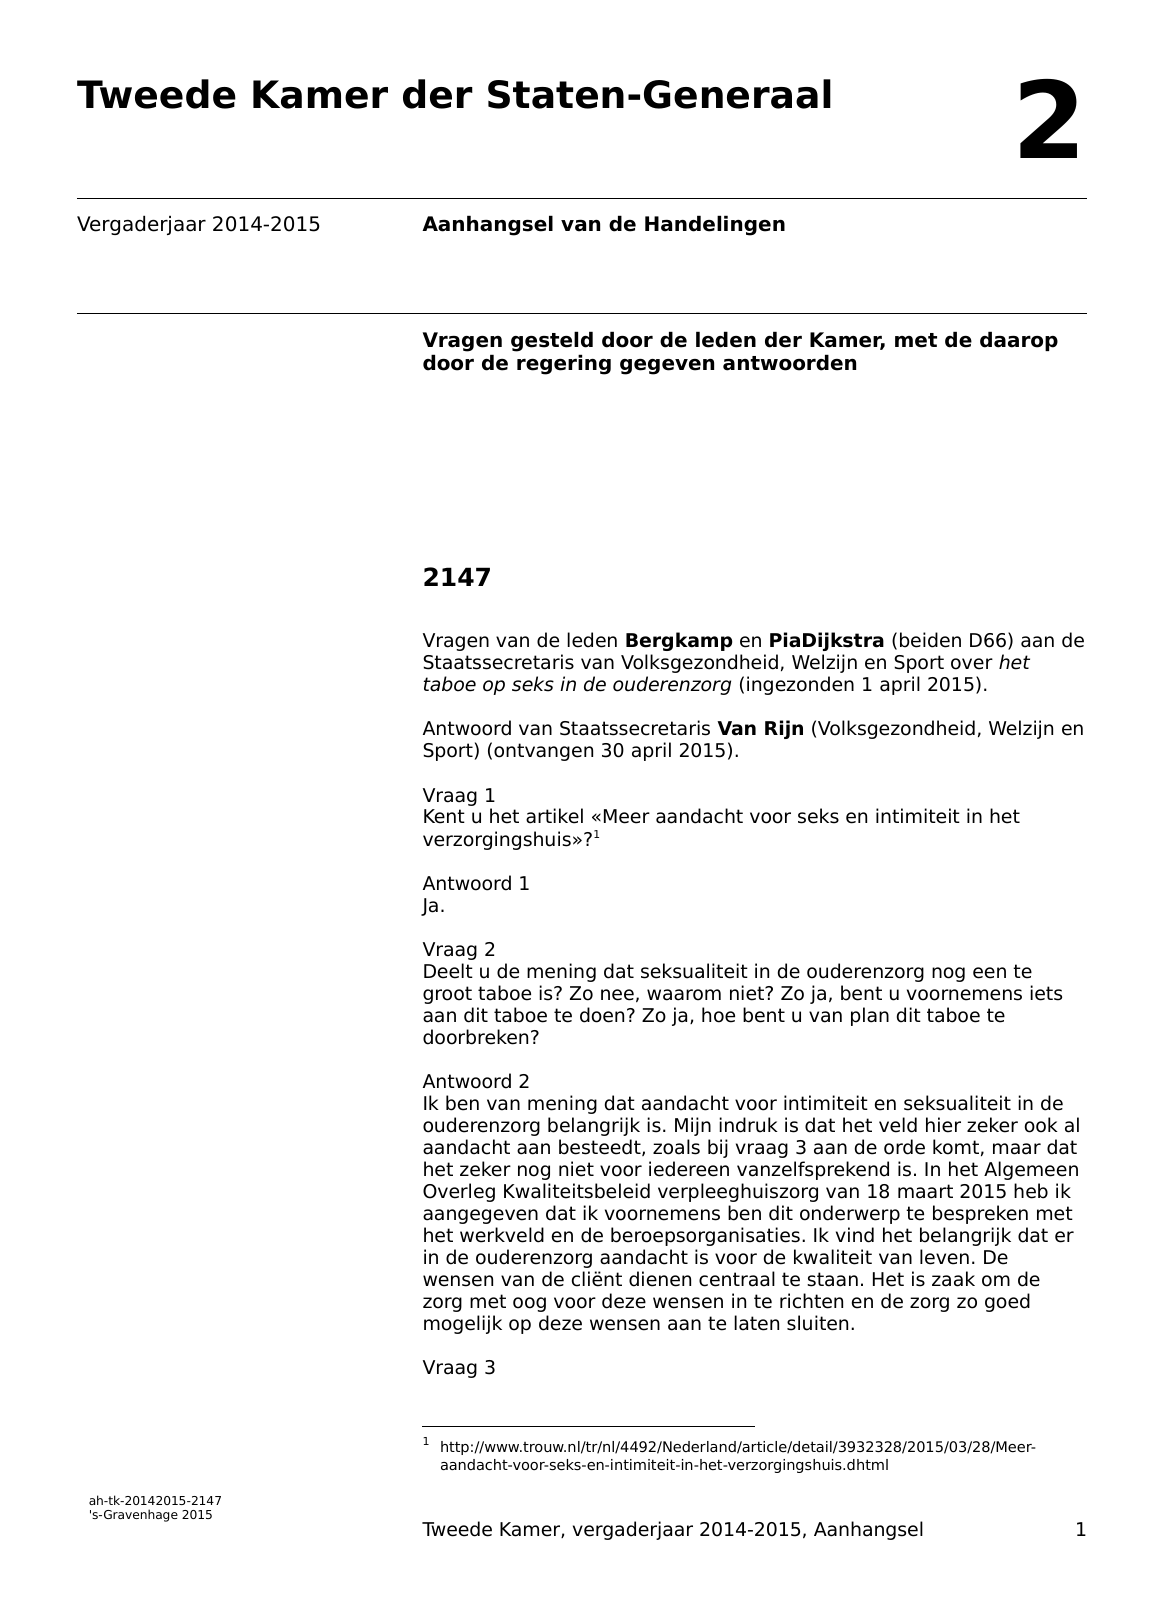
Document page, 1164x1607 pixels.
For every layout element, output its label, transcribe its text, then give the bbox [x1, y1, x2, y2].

text Deelt u de mening dat seksualiteit in de ouderenzorg nog een te groot taboe is? Zo nee, waarom niet? Zo ja, bent u voornemens iets aan dit taboe te doen? Zo ja, hoe bent u van plan dit taboe te doorbreken? [422, 961, 1087, 1049]
text Vraag 3 [422, 1357, 1087, 1379]
text Vraag 1 [422, 784, 1087, 806]
table_header 2 [886, 59, 1087, 198]
text Ik ben van mening dat aandacht voor intimiteit en seksualiteit in de ouderenzorg belangrijk is. Mijn indruk is dat het veld hier zeker ook al aandacht aan besteedt, zoals bij vraag 3 aan de orde komt, maar dat het zeker nog niet voor iedereen vanzelfsprekend is. In het Algemeen Overleg Kwaliteitsbeleid verpleeghuiszorg van 18 maart 2015 heb ik aangegeven dat ik voornemens ben dit onderwerp te bespreken met het werkveld en de beroepsorganisaties. Ik vind het belangrijk dat er in de ouderenzorg aandacht is voor de kwaliteit van leven. De wensen van de cliënt dienen centraal te staan. Het is zaak om de zorg met oog voor deze wensen in te richten en de zorg zo goed mogelijk op deze wensen aan te laten sluiten. [422, 1093, 1087, 1334]
text 2147 [422, 563, 1087, 592]
table_cell [77, 314, 422, 375]
text ah-tk-20142015-2147 [88, 1494, 323, 1508]
table_cell Vragen gesteld door de leden der Kamer, met de daarop door de regering gegeven antwoorden [422, 314, 1087, 375]
text Antwoord 2 [422, 1071, 1087, 1093]
table_cell Aanhangsel van de Handelingen [422, 199, 1087, 313]
text Kent u het artikel «Meer aandacht voor seks en intimiteit in het verzorgingshuis»? [422, 806, 1087, 850]
text 's-Gravenhage 2015 [88, 1508, 323, 1522]
text Ja. [422, 894, 1087, 917]
text Vraag 2 [422, 939, 1087, 961]
text Antwoord van Staatssecretaris Van Rijn (Volksgezondheid, Welzijn en Sport) (ontvangen 30 april 2015). [422, 718, 1087, 762]
table_header Tweede Kamer der Staten-Generaal [77, 59, 886, 198]
text Vragen van de leden Bergkamp en PiaDijkstra (beiden D66) aan de Staatssecretaris van Volksgezondheid, Welzijn en Sport over het taboe op seks in de ouderenzorg (ingezonden 1 april 2015). [422, 630, 1087, 696]
table_cell Vergaderjaar 2014-2015 [77, 199, 422, 313]
text Antwoord 1 [422, 873, 1087, 894]
text http://www.trouw.nl/tr/nl/4492/Nederland/article/detail/3932328/2015/03/28/Meer-aandacht-voor-seks-en-intimiteit-in-het-verzorgingshuis.dhtml [422, 1435, 1087, 1474]
